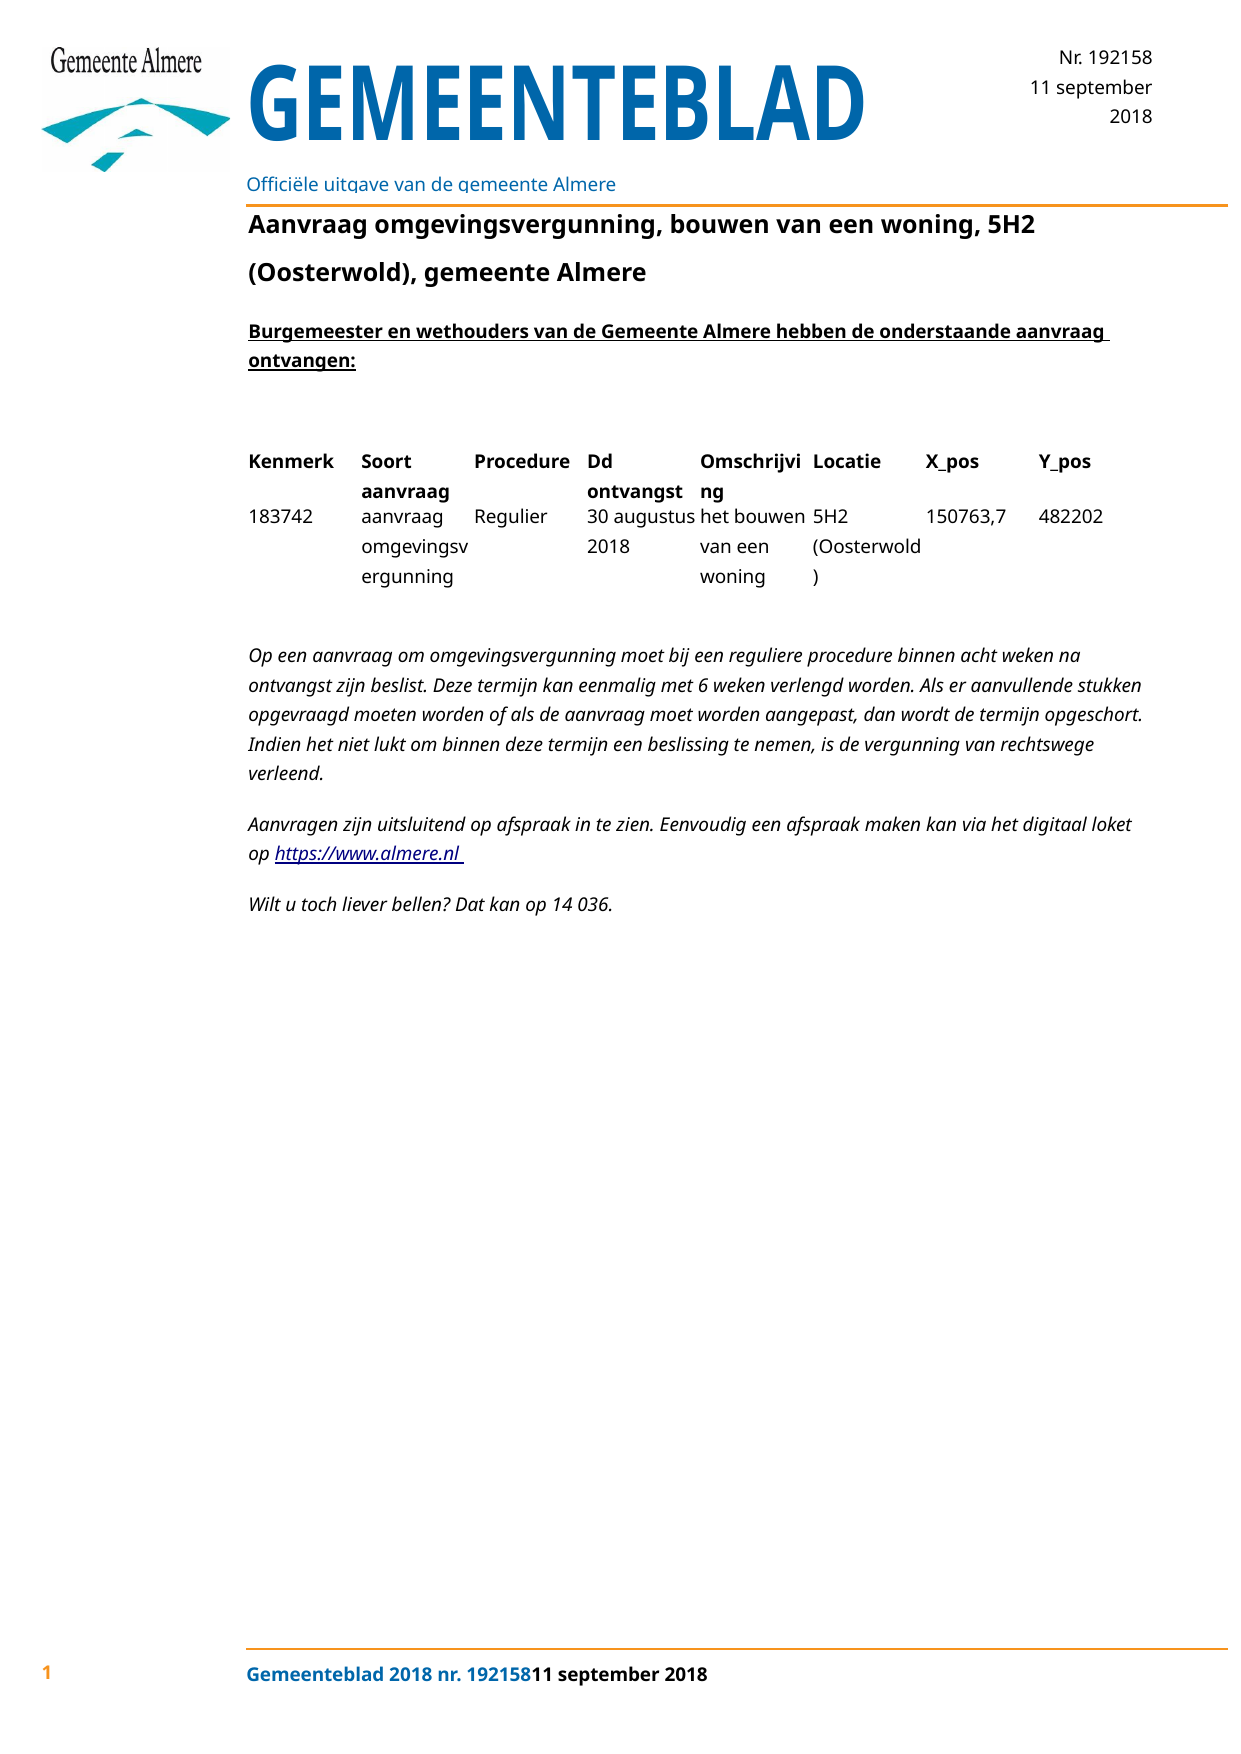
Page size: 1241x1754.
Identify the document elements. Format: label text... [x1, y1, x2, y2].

table_header Soort aanvraag [361, 449, 474, 504]
table_cell 30 augustus 2018 [587, 504, 700, 589]
text Aanvraag omgevingsvergunning, bouwen van een woning, 5H2 (Oosterwold), gemeente Almere [248, 207, 1152, 288]
table_cell 150763,7 [926, 504, 1038, 589]
table_header Dd ontvangst [587, 449, 700, 504]
table_header Omschrijving [700, 449, 813, 504]
table_header Y_pos [1039, 449, 1152, 504]
table_header Locatie [813, 449, 926, 504]
table_cell 183742 [248, 504, 361, 589]
text Wilt u toch liever bellen? Dat kan op 14 036. [248, 891, 1152, 917]
table_header Procedure [474, 449, 587, 504]
table_cell Regulier [474, 504, 587, 589]
text Burgemeester en wethouders van de Gemeente Almere hebben de onderstaande aanvraag ontvangen: [248, 318, 1152, 373]
table_cell 482202 [1039, 504, 1152, 589]
table_cell 5H2 (Oosterwold) [813, 504, 926, 589]
picture [41, 47, 231, 172]
table_cell aanvraag omgevingsvergunning [361, 504, 474, 589]
table_header Kenmerk [248, 449, 361, 504]
table_cell het bouwen van een woning [700, 504, 813, 589]
text Op een aanvraag om omgevingsvergunning moet bij een reguliere procedure binnen acht weken na ontvangst zijn beslist. Deze termijn kan eenmalig met 6 weken verlengd worden. Als er aanvullende stukken opgevraagd moeten worden of als de aanvraag moet worden aangepast, dan wordt de termijn opgeschort. Indien het niet lukt om binnen deze termijn een beslissing te nemen, is de vergunning van rechtswege verleend. [248, 642, 1152, 786]
text Aanvragen zijn uitsluitend op afspraak in te zien. Eenvoudig een afspraak maken kan via het digitaal loket op https://www.almere.nl [248, 811, 1152, 866]
table_header X_pos [926, 449, 1038, 504]
